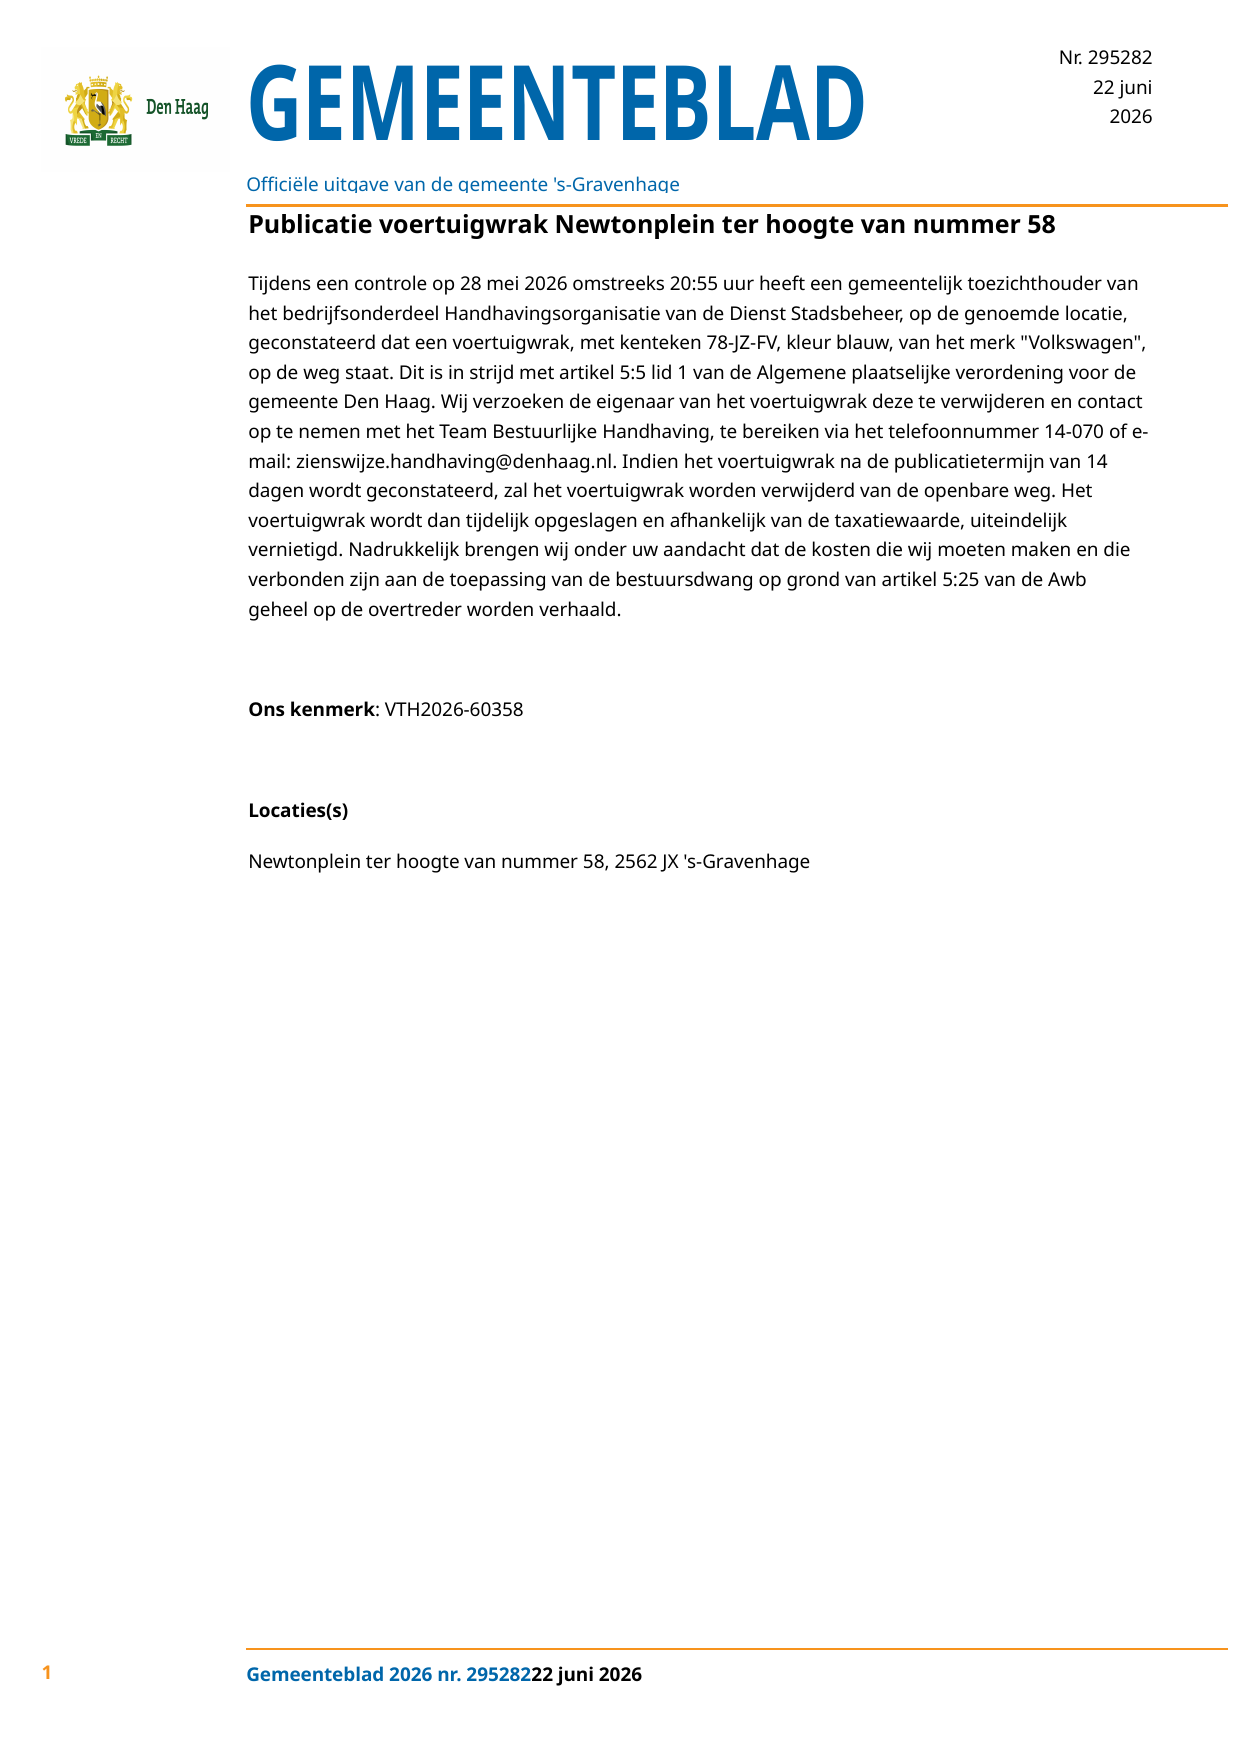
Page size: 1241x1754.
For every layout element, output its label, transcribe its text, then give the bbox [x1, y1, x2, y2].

text Ons kenmerk: VTH2026-60358 [248, 697, 1152, 722]
text Publicatie voertuigwrak Newtonplein ter hoogte van nummer 58 [248, 207, 1152, 241]
text Tijdens een controle op 28 mei 2026 omstreeks 20:55 uur heeft een gemeentelijk toezichthouder van het bedrijfsonderdeel Handhavingsorganisatie van de Dienst Stadsbeheer, op de genoemde locatie, geconstateerd dat een voertuigwrak, met kenteken 78-JZ-FV, kleur blauw, van het merk "Volkswagen", op de weg staat. Dit is in strijd met artikel 5:5 lid 1 van de Algemene plaatselijke verordening voor de gemeente Den Haag. Wij verzoeken de eigenaar van het voertuigwrak deze te verwijderen en contact op te nemen met het Team Bestuurlijke Handhaving, te bereiken via het telefoonnummer 14-070 of e-mail: zienswijze.handhaving@denhaag.nl. Indien het voertuigwrak na de publicatietermijn van 14 dagen wordt geconstateerd, zal het voertuigwrak worden verwijderd van de openbare weg. Het voertuigwrak wordt dan tijdelijk opgeslagen en afhankelijk van de taxatiewaarde, uiteindelijk vernietigd. Nadrukkelijk brengen wij onder uw aandacht dat de kosten die wij moeten maken en die verbonden zijn aan de toepassing van de bestuursdwang op grond van artikel 5:25 van de Awb geheel op de overtreder worden verhaald. [248, 270, 1152, 621]
picture [41, 47, 231, 172]
text Locaties(s) [248, 797, 1152, 823]
text Newtonplein ter hoogte van nummer 58, 2562 JX 's-Gravenhage [248, 848, 1152, 873]
